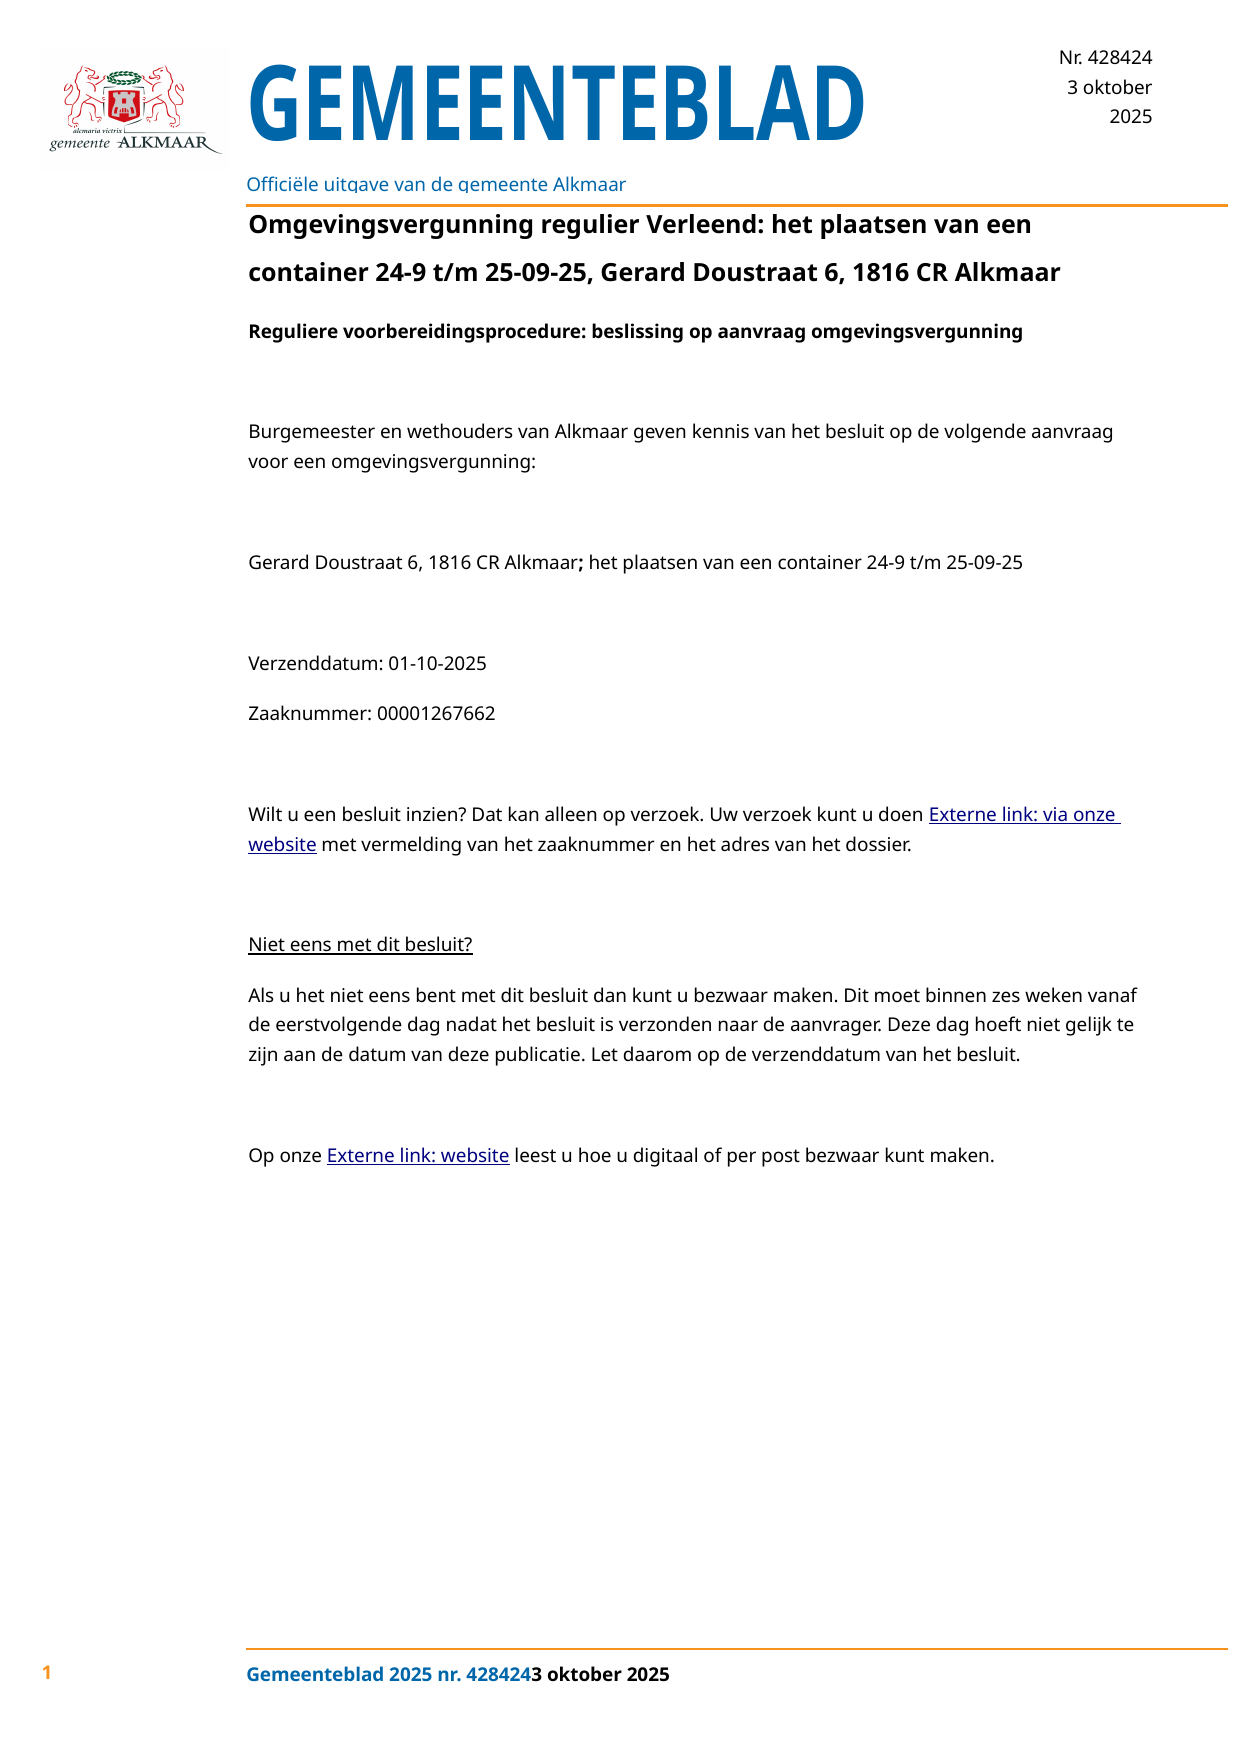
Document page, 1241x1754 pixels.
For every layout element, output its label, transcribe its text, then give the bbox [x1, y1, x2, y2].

text Reguliere voorbereidingsprocedure: beslissing op aanvraag omgevingsvergunning [248, 318, 1152, 344]
picture [41, 47, 231, 172]
text Niet eens met dit besluit? [248, 932, 1152, 957]
text Gerard Doustraat 6, 1816 CR Alkmaar; het plaatsen van een container 24-9 t/m 25-09-25 [248, 549, 1152, 575]
text Verzenddatum: 01-10-2025 [248, 650, 1152, 676]
text Op onze Externe link: website leest u hoe u digitaal of per post bezwaar kunt maken. [248, 1142, 1152, 1168]
text Burgemeester en wethouders van Alkmaar geven kennis van het besluit op de volgende aanvraag voor een omgevingsvergunning: [248, 419, 1152, 474]
text Zaaknummer: 00001267662 [248, 700, 1152, 726]
text Als u het niet eens bent met dit besluit dan kunt u bezwaar maken. Dit moet binnen zes weken vanaf de eerstvolgende dag nadat het besluit is verzonden naar de aanvrager. Deze dag hoeft niet gelijk te zijn aan de datum van deze publicatie. Let daarom op de verzenddatum van het besluit. [248, 982, 1152, 1067]
text Wilt u een besluit inzien? Dat kan alleen op verzoek. Uw verzoek kunt u doen Externe link: via onze website met vermelding van het zaaknummer en het adres van het dossier. [248, 801, 1152, 857]
text Omgevingsvergunning regulier Verleend: het plaatsen van een container 24-9 t/m 25-09-25, Gerard Doustraat 6, 1816 CR Alkmaar [248, 207, 1152, 288]
